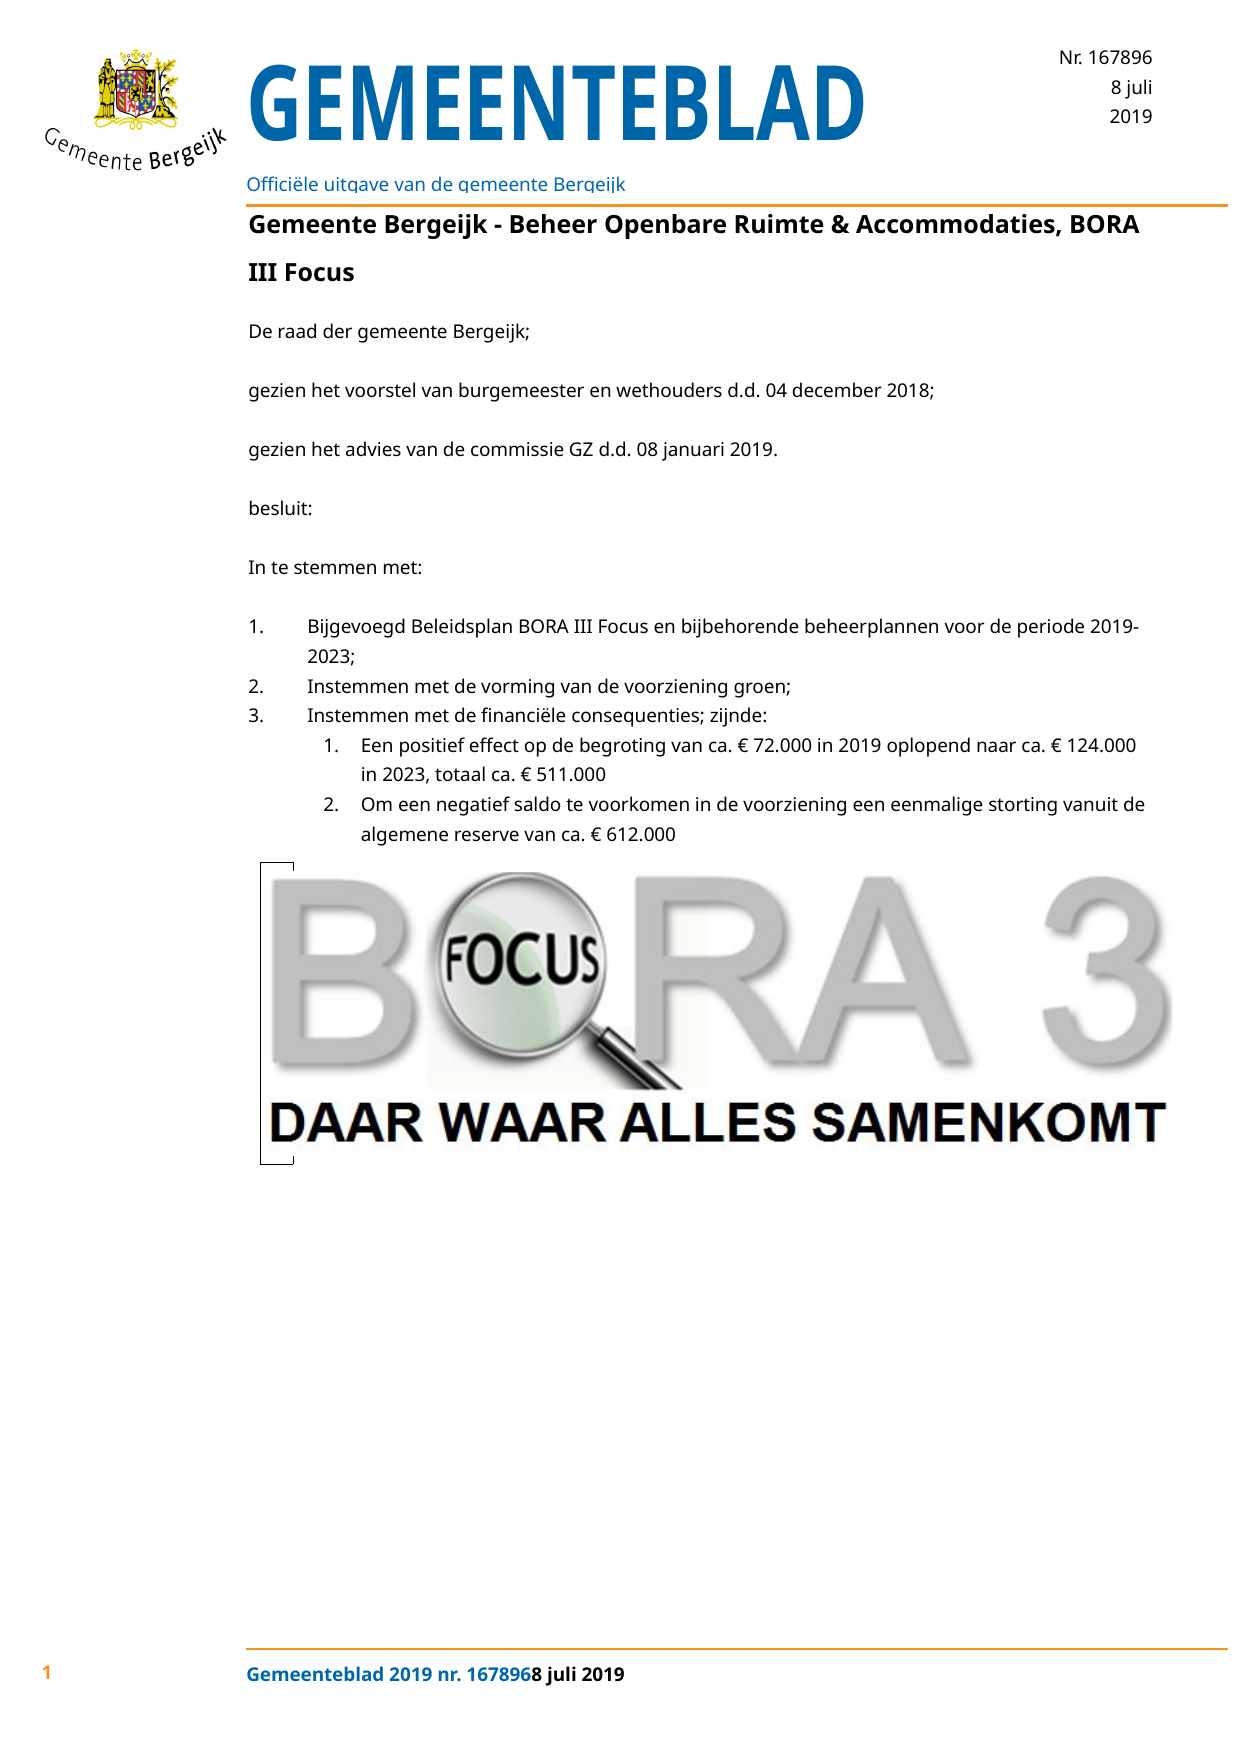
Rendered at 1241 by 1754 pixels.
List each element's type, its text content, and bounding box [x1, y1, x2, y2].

list Instemmen met de financiële consequenties; zijnde: [248, 702, 1152, 728]
text De raad der gemeente Bergeijk; [248, 318, 1152, 344]
list Een positief effect op de begroting van ca. € 72.000 in 2019 oplopend naar ca. € 124.000 in 2023, totaal ca. € 511.000 [323, 732, 1152, 787]
text In te stemmen met: [248, 554, 1152, 580]
picture [41, 47, 231, 172]
text Gemeente Bergeijk - Beheer Openbare Ruimte & Accommodaties, BORA III Focus [248, 207, 1152, 288]
text gezien het voorstel van burgemeester en wethouders d.d. 04 december 2018; [248, 377, 1152, 403]
list Instemmen met de vorming van de voorziening groen; [248, 673, 1152, 699]
list Bijgevoegd Beleidsplan BORA III Focus en bijbehorende beheerplannen voor de periode 2019-2023; [248, 614, 1152, 669]
picture [268, 871, 1173, 1156]
text gezien het advies van de commissie GZ d.d. 08 januari 2019. [248, 436, 1152, 462]
list Om een negatief saldo te voorkomen in de voorziening een eenmalige storting vanuit de algemene reserve van ca. € 612.000 [323, 791, 1152, 847]
text besluit: [248, 495, 1152, 521]
